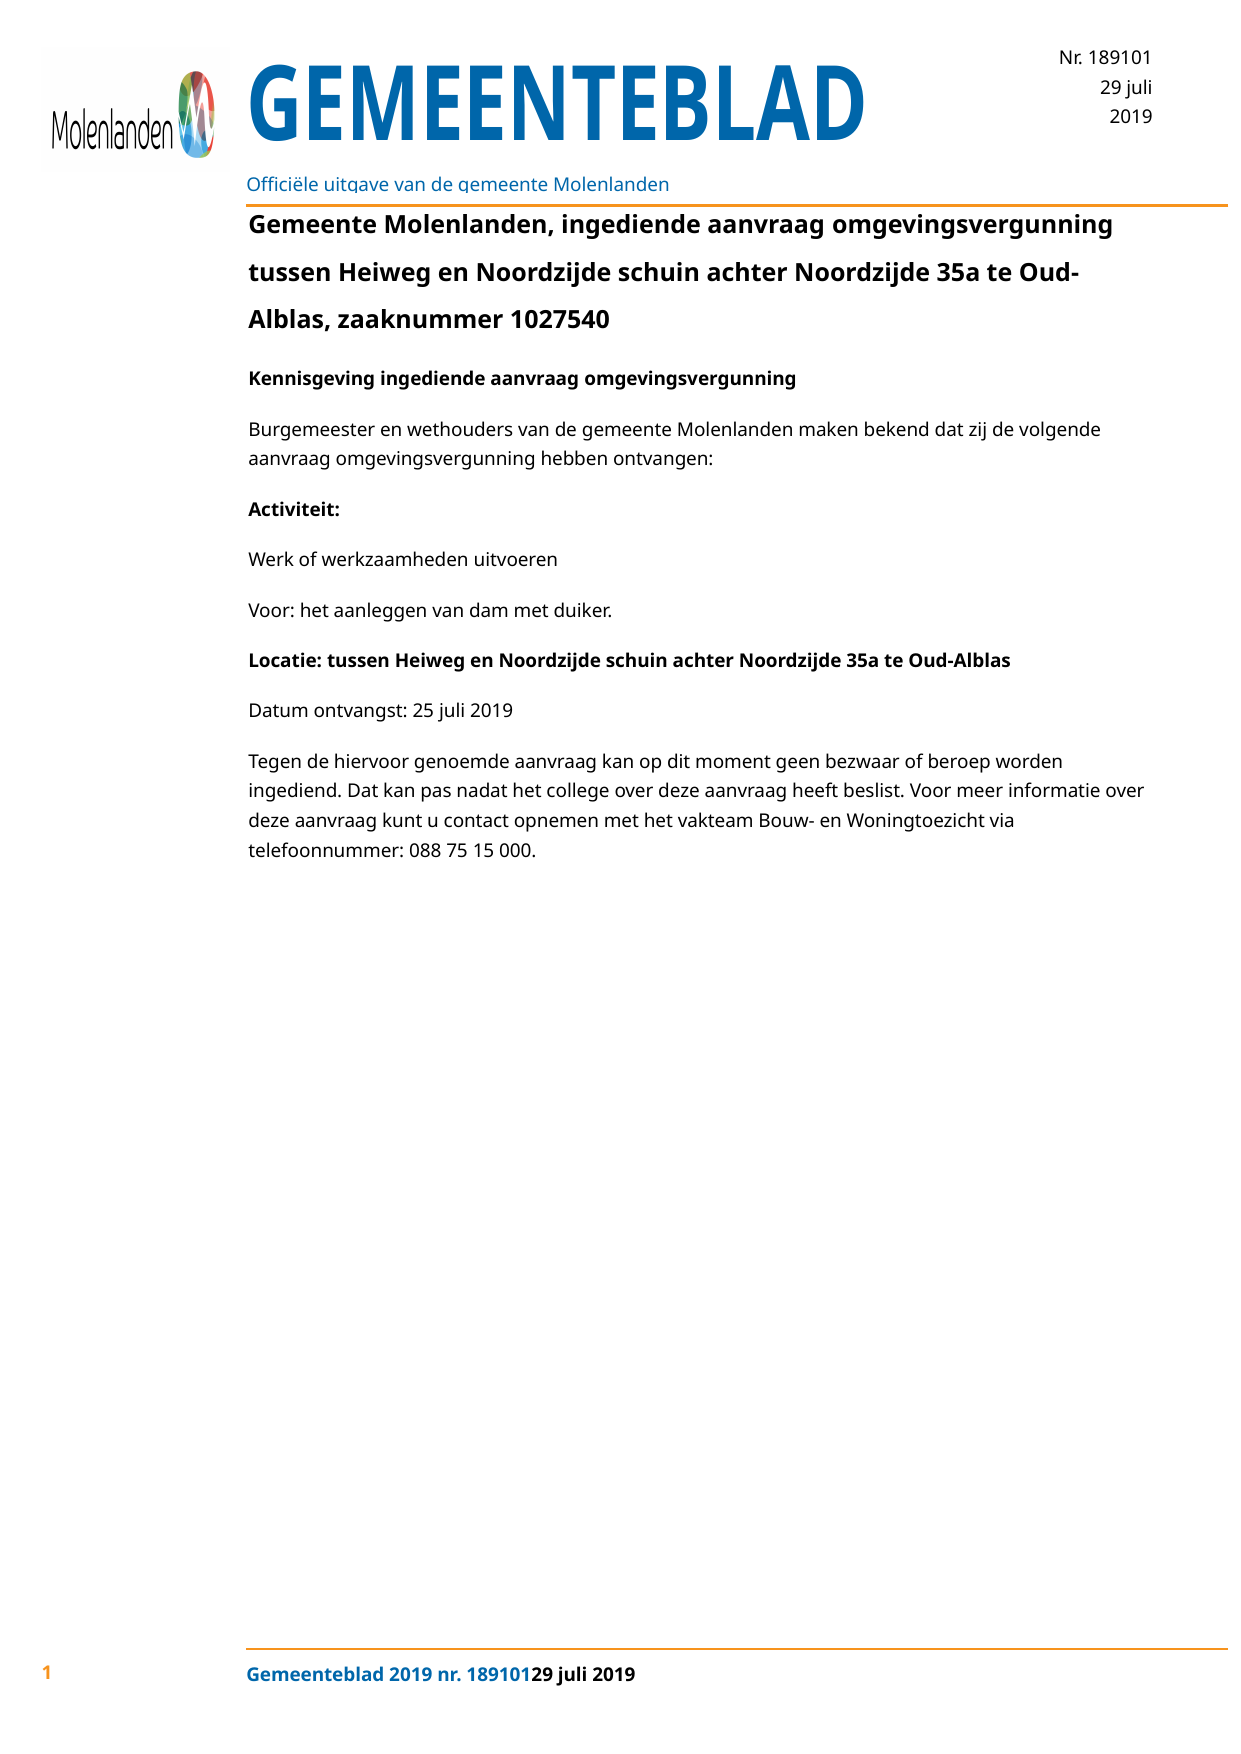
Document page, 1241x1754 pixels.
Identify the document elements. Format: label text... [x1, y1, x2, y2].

text Burgemeester en wethouders van de gemeente Molenlanden maken bekend dat zij de volgende aanvraag omgevingsvergunning hebben ontvangen: [248, 416, 1152, 471]
picture [41, 47, 231, 172]
text Datum ontvangst: 25 juli 2019 [248, 698, 1152, 723]
text Kennisgeving ingediende aanvraag omgevingsvergunning [248, 366, 1152, 391]
text Werk of werkzaamheden uitvoeren [248, 546, 1152, 572]
text Activiteit: [248, 496, 1152, 522]
text Voor: het aanleggen van dam met duiker. [248, 597, 1152, 622]
text Gemeente Molenlanden, ingediende aanvraag omgevingsvergunning tussen Heiweg en Noordzijde schuin achter Noordzijde 35a te Oud-Alblas, zaaknummer 1027540 [248, 207, 1152, 336]
text Locatie: tussen Heiweg en Noordzijde schuin achter Noordzijde 35a te Oud-Alblas [248, 647, 1152, 673]
text Tegen de hiervoor genoemde aanvraag kan op dit moment geen bezwaar of beroep worden ingediend. Dat kan pas nadat het college over deze aanvraag heeft beslist. Voor meer informatie over deze aanvraag kunt u contact opnemen met het vakteam Bouw- en Woningtoezicht via telefoonnummer: 088 75 15 000. [248, 748, 1152, 862]
